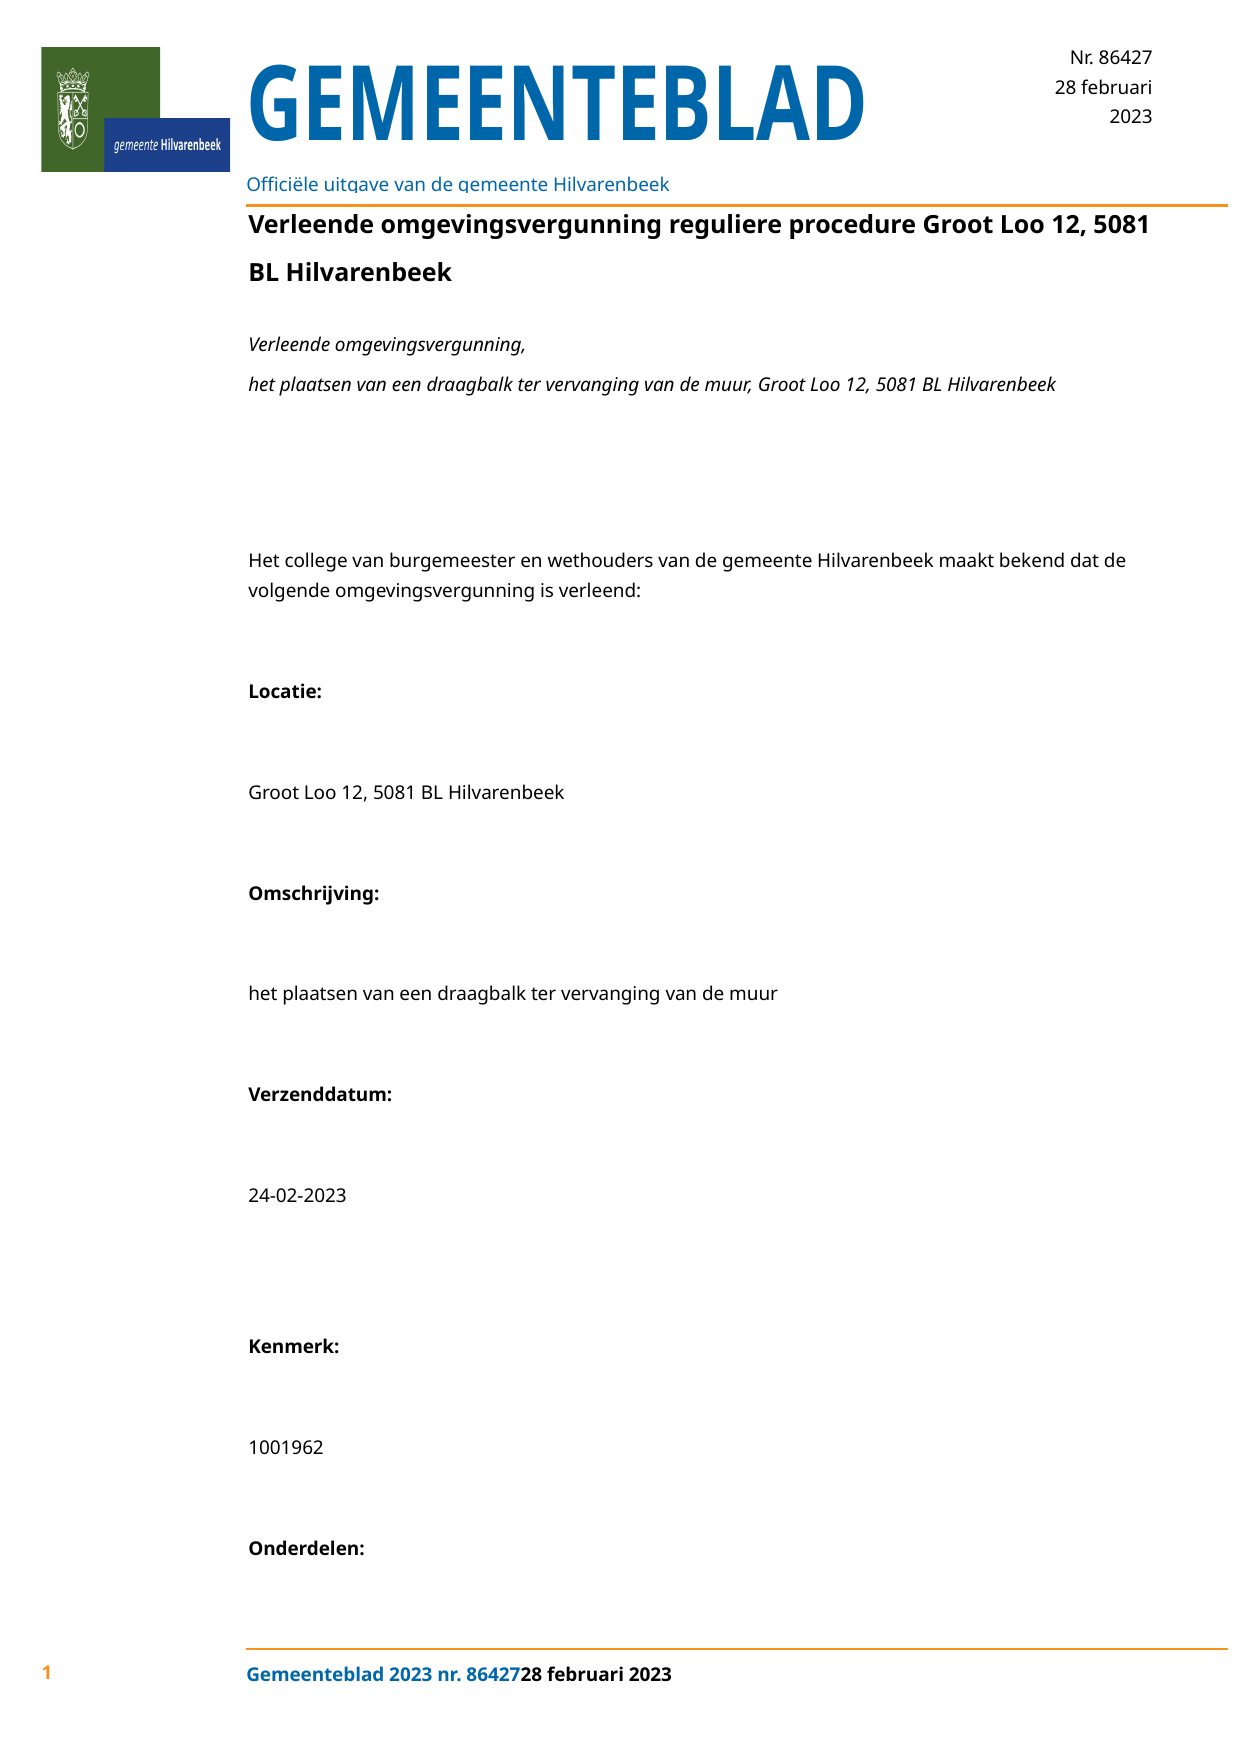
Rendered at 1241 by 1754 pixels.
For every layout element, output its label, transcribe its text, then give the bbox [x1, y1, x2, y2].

text het plaatsen van een draagbalk ter vervanging van de muur [248, 981, 1152, 1006]
text Kenmerk: [248, 1333, 1152, 1359]
text 1001962 [248, 1434, 1152, 1460]
text het plaatsen van een draagbalk ter vervanging van de muur, Groot Loo 12, 5081 BL Hilvarenbeek [248, 371, 1152, 396]
picture [41, 47, 231, 172]
text Locatie: [248, 678, 1152, 704]
text Het college van burgemeester en wethouders van de gemeente Hilvarenbeek maakt bekend dat de volgende omgevingsvergunning is verleend: [248, 548, 1152, 603]
text 24-02-2023 [248, 1182, 1152, 1208]
text Verzenddatum: [248, 1081, 1152, 1107]
text Verleende omgevingsvergunning, [248, 331, 1152, 357]
text Omschrijving: [248, 880, 1152, 906]
text Verleende omgevingsvergunning reguliere procedure Groot Loo 12, 5081 BL Hilvarenbeek [248, 207, 1152, 288]
text Groot Loo 12, 5081 BL Hilvarenbeek [248, 779, 1152, 805]
text Onderdelen: [248, 1535, 1152, 1561]
